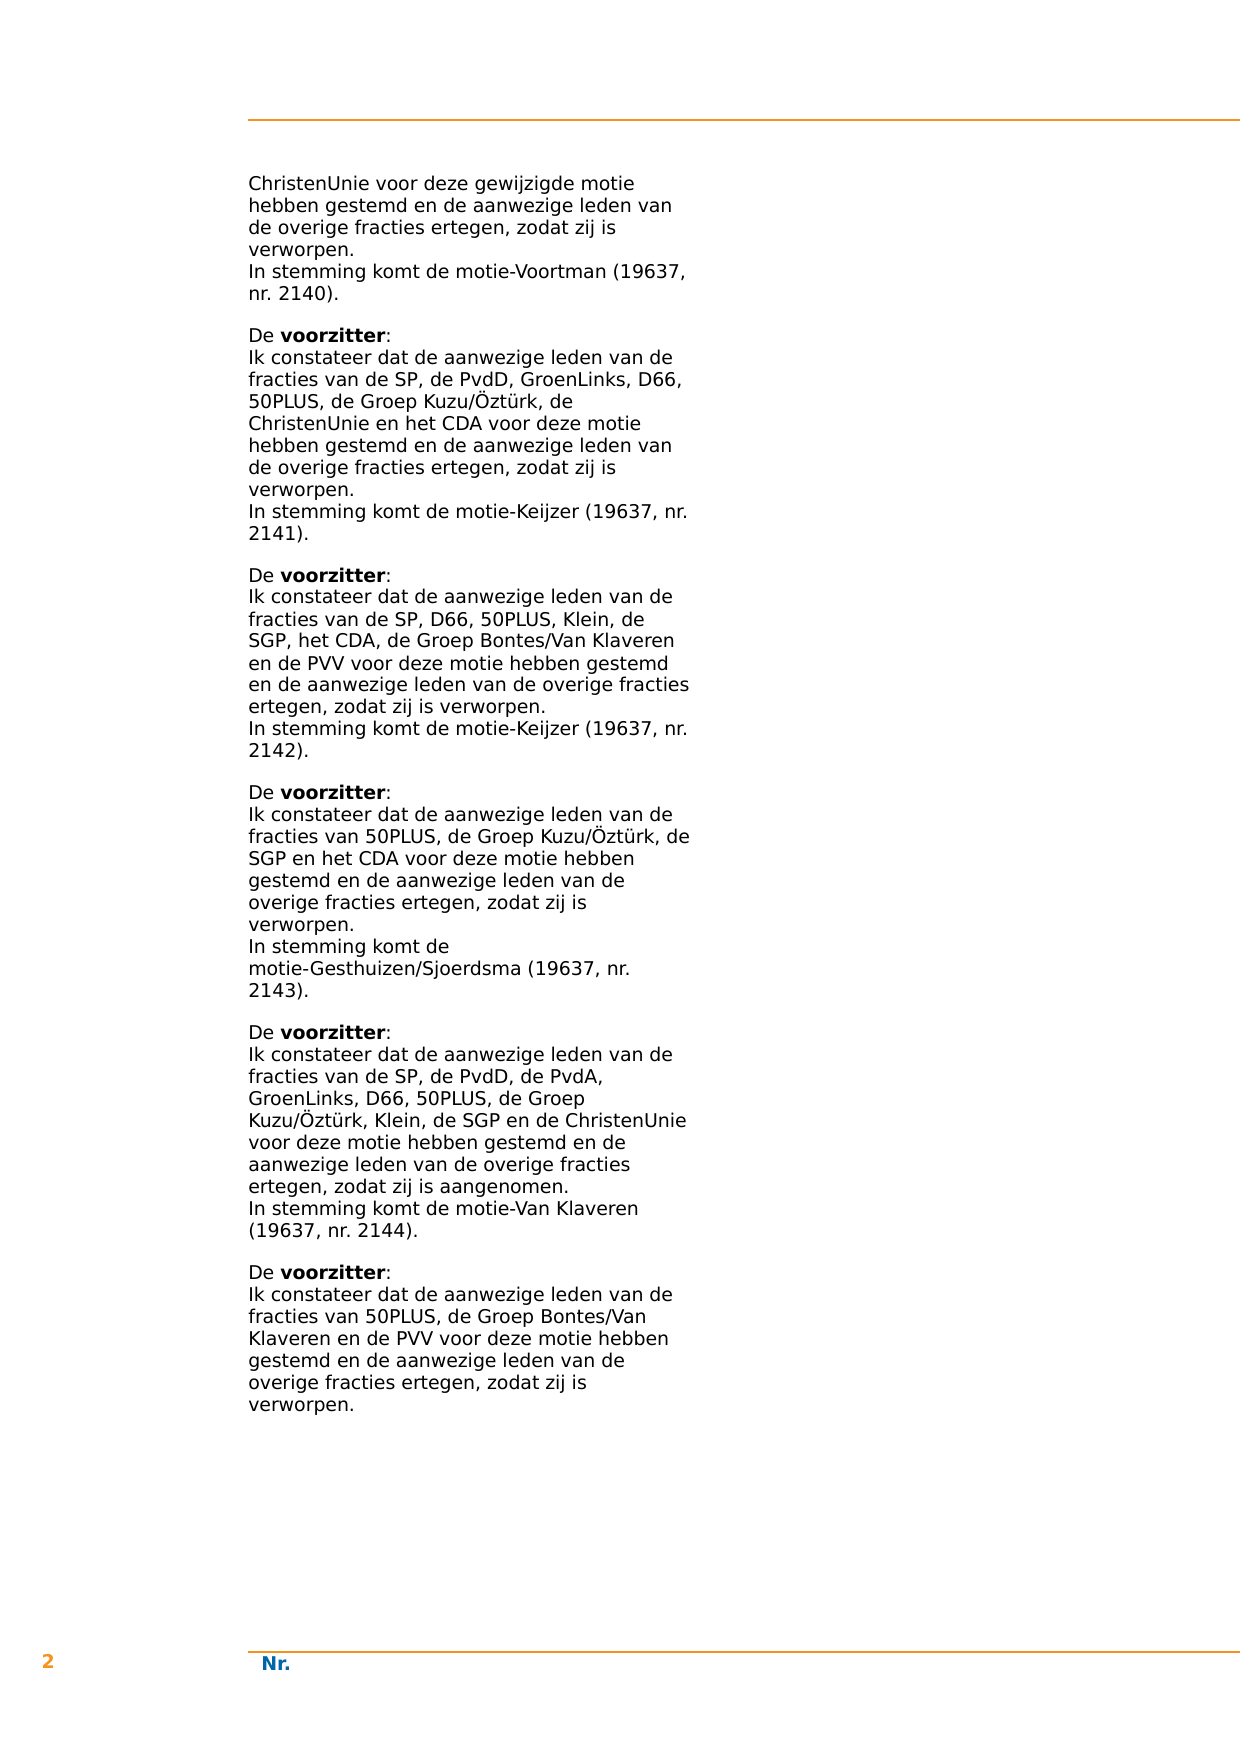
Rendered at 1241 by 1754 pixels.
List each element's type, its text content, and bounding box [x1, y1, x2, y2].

text De voorzitter: [248, 1262, 691, 1284]
text In stemming komt de motie-Van Klaveren (19637, nr. 2144). [248, 1198, 691, 1242]
text Ik constateer dat de aanwezige leden van de fracties van 50PLUS, de Groep Bontes/Van Klaveren en de PVV voor deze motie hebben gestemd en de aanwezige leden van de overige fracties ertegen, zodat zij is verworpen. [248, 1284, 691, 1416]
text In stemming komt de motie-Keijzer (19637, nr. 2142). [248, 718, 691, 762]
text De voorzitter: [248, 1022, 691, 1044]
text In stemming komt de motie-Gesthuizen/Sjoerdsma (19637, nr. 2143). [248, 936, 691, 1002]
text De voorzitter: [248, 564, 691, 586]
text Ik constateer dat de aanwezige leden van de fracties van 50PLUS, de Groep Kuzu/Öztürk, de SGP en het CDA voor deze motie hebben gestemd en de aanwezige leden van de overige fracties ertegen, zodat zij is verworpen. [248, 804, 691, 936]
text In stemming komt de motie-Voortman (19637, nr. 2140). [248, 261, 691, 305]
text ChristenUnie voor deze gewijzigde motie hebben gestemd en de aanwezige leden van de overige fracties ertegen, zodat zij is verworpen. [248, 173, 691, 261]
text Ik constateer dat de aanwezige leden van de fracties van de SP, de PvdD, GroenLinks, D66, 50PLUS, de Groep Kuzu/Öztürk, de ChristenUnie en het CDA voor deze motie hebben gestemd en de aanwezige leden van de overige fracties ertegen, zodat zij is verworpen. [248, 347, 691, 501]
text In stemming komt de motie-Keijzer (19637, nr. 2141). [248, 501, 691, 544]
text Ik constateer dat de aanwezige leden van de fracties van de SP, de PvdD, de PvdA, GroenLinks, D66, 50PLUS, de Groep Kuzu/Öztürk, Klein, de SGP en de ChristenUnie voor deze motie hebben gestemd en de aanwezige leden van de overige fracties ertegen, zodat zij is aangenomen. [248, 1044, 691, 1198]
text De voorzitter: [248, 325, 691, 347]
text De voorzitter: [248, 782, 691, 804]
text Ik constateer dat de aanwezige leden van de fracties van de SP, D66, 50PLUS, Klein, de SGP, het CDA, de Groep Bontes/Van Klaveren en de PVV voor deze motie hebben gestemd en de aanwezige leden van de overige fracties ertegen, zodat zij is verworpen. [248, 586, 691, 718]
